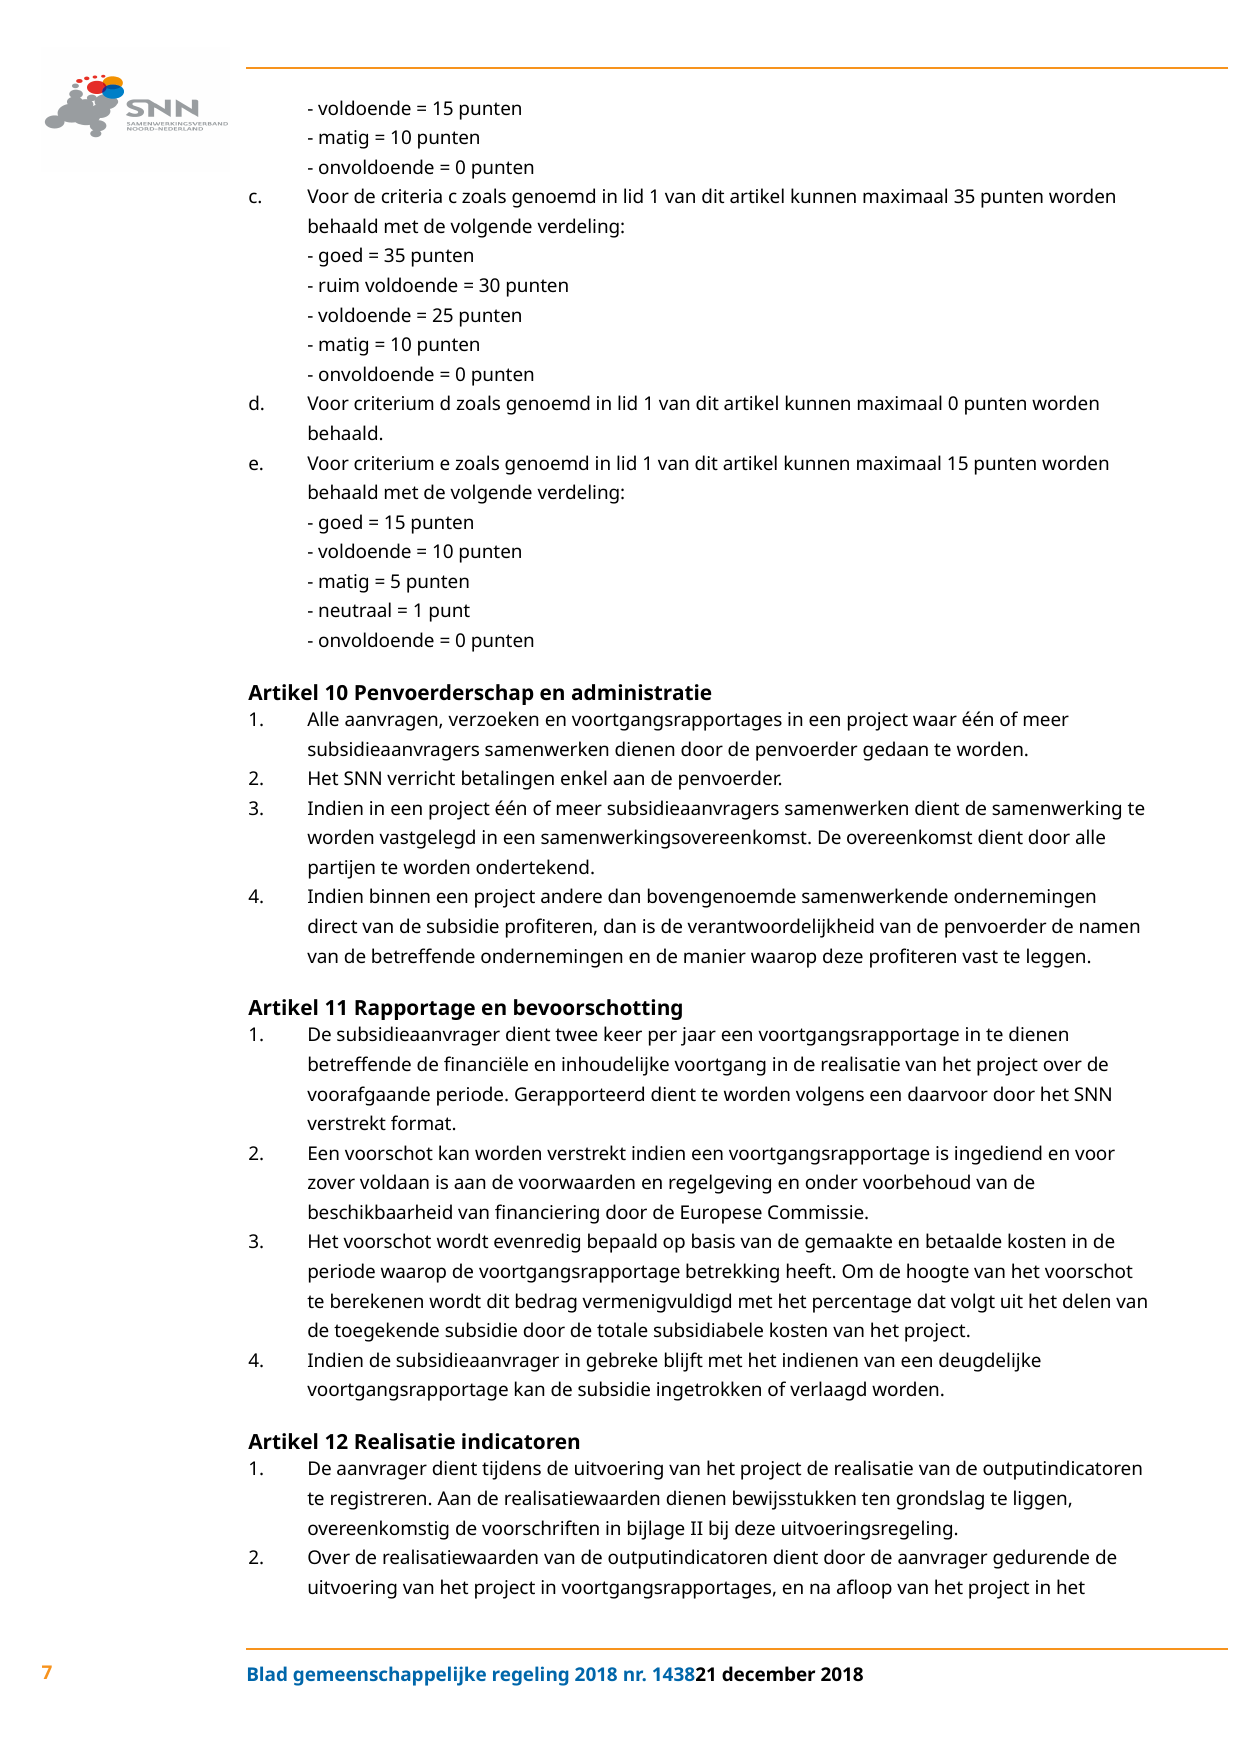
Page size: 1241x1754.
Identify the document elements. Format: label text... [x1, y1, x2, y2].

text Artikel 12 Realisatie indicatoren [248, 1427, 1152, 1456]
list - voldoende = 15 punten [248, 95, 1152, 121]
list Voor de criteria c zoals genoemd in lid 1 van dit artikel kunnen maximaal 35 punten worden behaald met de volgende verdeling: [248, 183, 1152, 239]
list Een voorschot kan worden verstrekt indien een voortgangsrapportage is ingediend en voor zover voldaan is aan de voorwaarden en regelgeving en onder voorbehoud van de beschikbaarheid van financiering door de Europese Commissie. [248, 1140, 1152, 1225]
list Voor criterium e zoals genoemd in lid 1 van dit artikel kunnen maximaal 15 punten worden behaald met de volgende verdeling: [248, 450, 1152, 505]
list Voor criterium d zoals genoemd in lid 1 van dit artikel kunnen maximaal 0 punten worden behaald. [248, 391, 1152, 446]
list Het SNN verricht betalingen enkel aan de penvoerder. [248, 765, 1152, 791]
list Indien binnen een project andere dan bovengenoemde samenwerkende ondernemingen direct van de subsidie profiteren, dan is de verantwoordelijkheid van de penvoerder de namen van de betreffende ondernemingen en de manier waarop deze profiteren vast te leggen. [248, 884, 1152, 968]
list - matig = 5 punten [248, 568, 1152, 594]
list - matig = 10 punten [248, 331, 1152, 357]
list Over de realisatiewaarden van de outputindicatoren dient door de aanvrager gedurende de uitvoering van het project in voortgangsrapportages, en na afloop van het project in het [248, 1544, 1152, 1599]
list - voldoende = 10 punten [248, 538, 1152, 564]
list - onvoldoende = 0 punten [248, 154, 1152, 180]
list Indien in een project één of meer subsidieaanvragers samenwerken dient de samenwerking te worden vastgelegd in een samenwerkingsovereenkomst. De overeenkomst dient door alle partijen te worden ondertekend. [248, 795, 1152, 880]
list - voldoende = 25 punten [248, 302, 1152, 328]
list - ruim voldoende = 30 punten [248, 272, 1152, 298]
text Artikel 10 Penvoerderschap en administratie [248, 678, 1152, 706]
list - matig = 10 punten [248, 124, 1152, 150]
list De aanvrager dient tijdens de uitvoering van het project de realisatie van de outputindicatoren te registreren. Aan de realisatiewaarden dienen bewijsstukken ten grondslag te liggen, overeenkomstig de voorschriften in bijlage II bij deze uitvoeringsregeling. [248, 1456, 1152, 1540]
picture [41, 47, 231, 172]
list Alle aanvragen, verzoeken en voortgangsrapportages in een project waar één of meer subsidieaanvragers samenwerken dienen door de penvoerder gedaan te worden. [248, 706, 1152, 761]
list Het voorschot wordt evenredig bepaald op basis van de gemaakte en betaalde kosten in de periode waarop de voortgangsrapportage betrekking heeft. Om de hoogte van het voorschot te berekenen wordt dit bedrag vermenigvuldigd met het percentage dat volgt uit het delen van de toegekende subsidie door de totale subsidiabele kosten van het project. [248, 1229, 1152, 1343]
list - goed = 15 punten [248, 509, 1152, 535]
list Indien de subsidieaanvrager in gebreke blijft met het indienen van een deugdelijke voortgangsrapportage kan de subsidie ingetrokken of verlaagd worden. [248, 1347, 1152, 1402]
list - goed = 35 punten [248, 243, 1152, 268]
list - onvoldoende = 0 punten [248, 361, 1152, 387]
list De subsidieaanvrager dient twee keer per jaar een voortgangsrapportage in te dienen betreffende de financiële en inhoudelijke voortgang in de realisatie van het project over de voorafgaande periode. Gerapporteerd dient te worden volgens een daarvoor door het SNN verstrekt format. [248, 1022, 1152, 1136]
list - neutraal = 1 punt [248, 598, 1152, 623]
text Artikel 11 Rapportage en bevoorschotting [248, 993, 1152, 1022]
list - onvoldoende = 0 punten [248, 627, 1152, 653]
